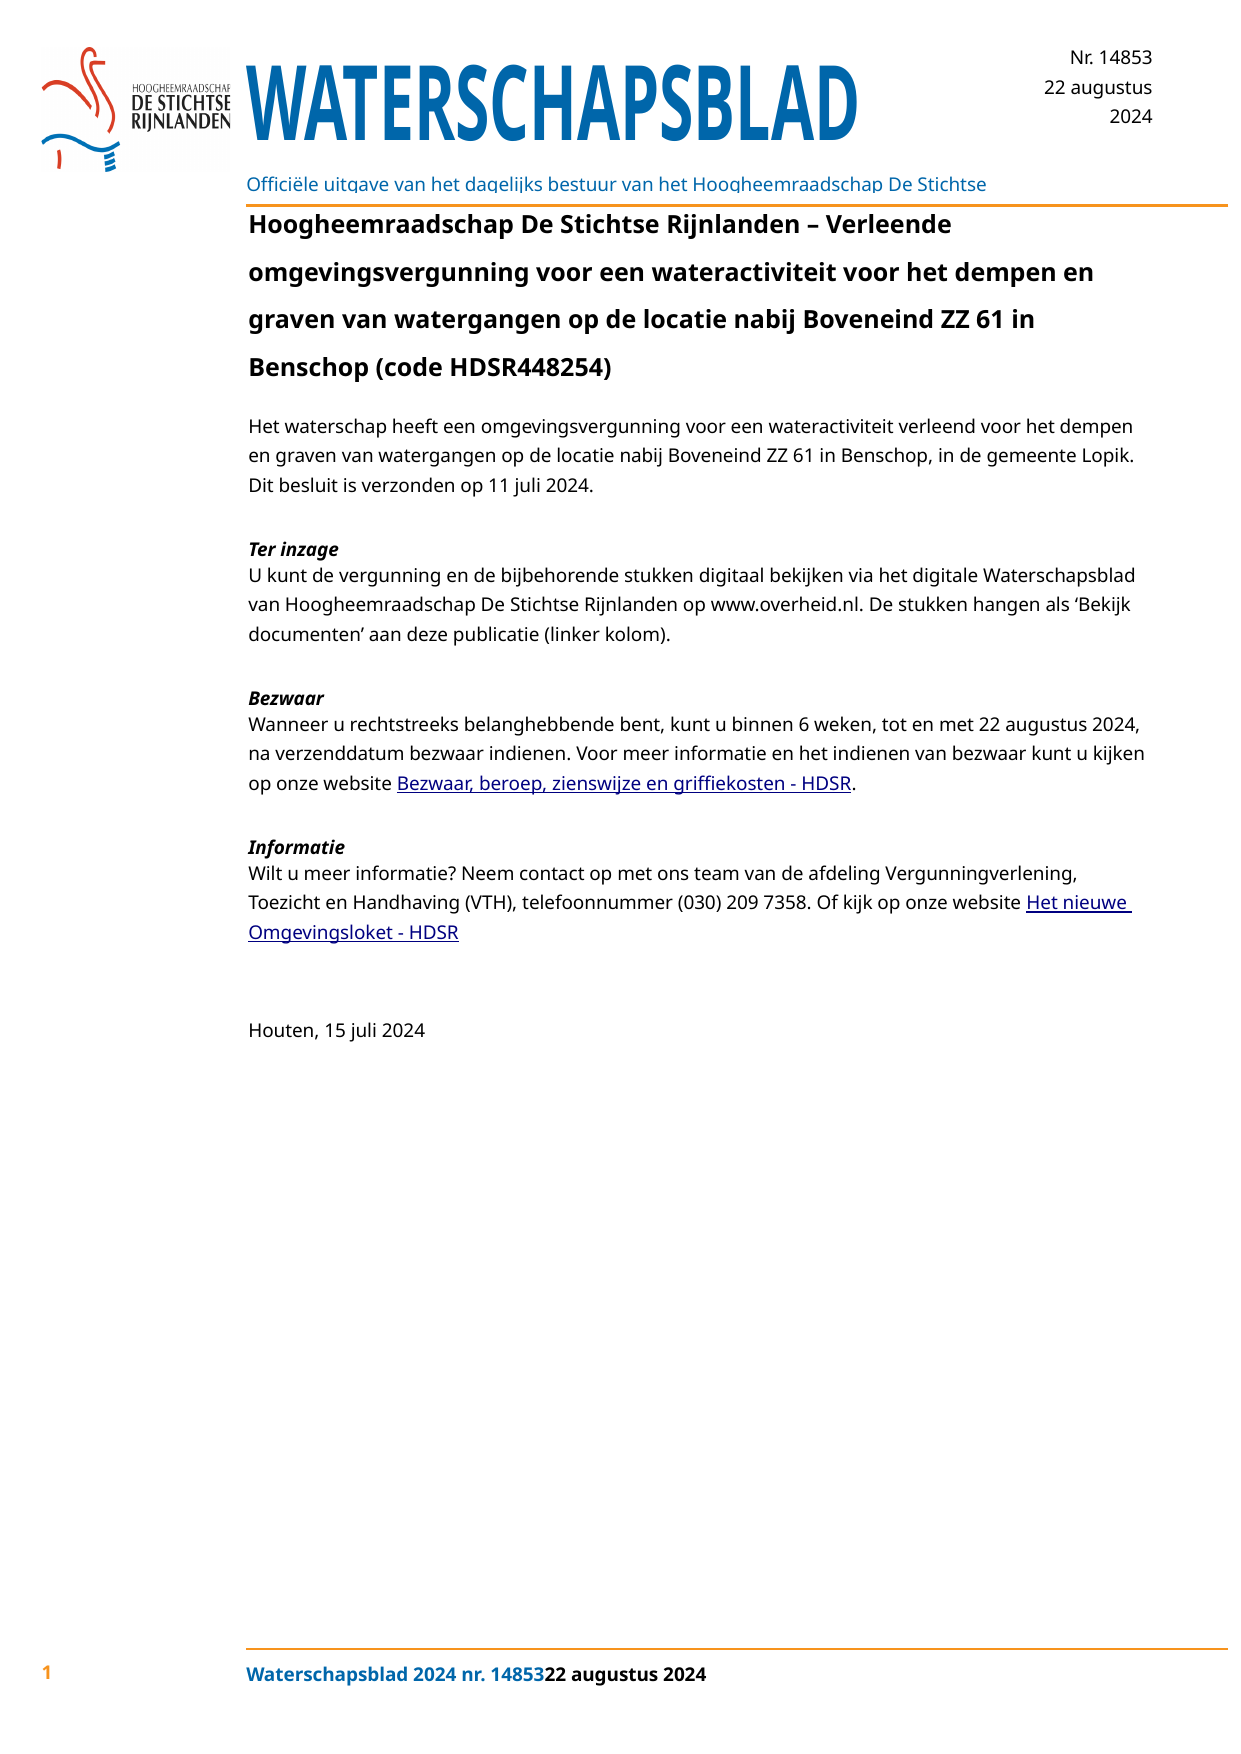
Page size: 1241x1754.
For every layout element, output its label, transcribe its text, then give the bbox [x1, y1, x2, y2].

text Houten, 15 juli 2024 [248, 1017, 1152, 1043]
text U kunt de vergunning en de bijbehorende stukken digitaal bekijken via het digitale Waterschapsblad van Hoogheemraadschap De Stichtse Rijnlanden op www.overheid.nl. De stukken hangen als ‘Bekijk documenten’ aan deze publicatie (linker kolom). [248, 562, 1152, 647]
text Informatie [248, 834, 1152, 860]
text Het waterschap heeft een omgevingsvergunning voor een wateractiviteit verleend voor het dempen en graven van watergangen op de locatie nabij Boveneind ZZ 61 in Benschop, in de gemeente Lopik. Dit besluit is verzonden op 11 juli 2024. [248, 413, 1152, 498]
text Wanneer u rechtstreeks belanghebbende bent, kunt u binnen 6 weken, tot en met 22 augustus 2024, na verzenddatum bezwaar indienen. Voor meer informatie en het indienen van bezwaar kunt u kijken op onze website Bezwaar, beroep, zienswijze en griffiekosten - HDSR. [248, 711, 1152, 796]
text Bezwaar [248, 685, 1152, 711]
text Ter inzage [248, 536, 1152, 562]
text Wilt u meer informatie? Neem contact op met ons team van de afdeling Vergunningverlening, Toezicht en Handhaving (VTH), telefoonnummer (030) 209 7358. Of kijk op onze website Het nieuwe Omgevingsloket - HDSR [248, 860, 1152, 944]
text Hoogheemraadschap De Stichtse Rijnlanden – Verleende omgevingsvergunning voor een wateractiviteit voor het dempen en graven van watergangen op de locatie nabij Boveneind ZZ 61 in Benschop (code HDSR448254) [248, 207, 1152, 384]
picture [41, 47, 231, 172]
